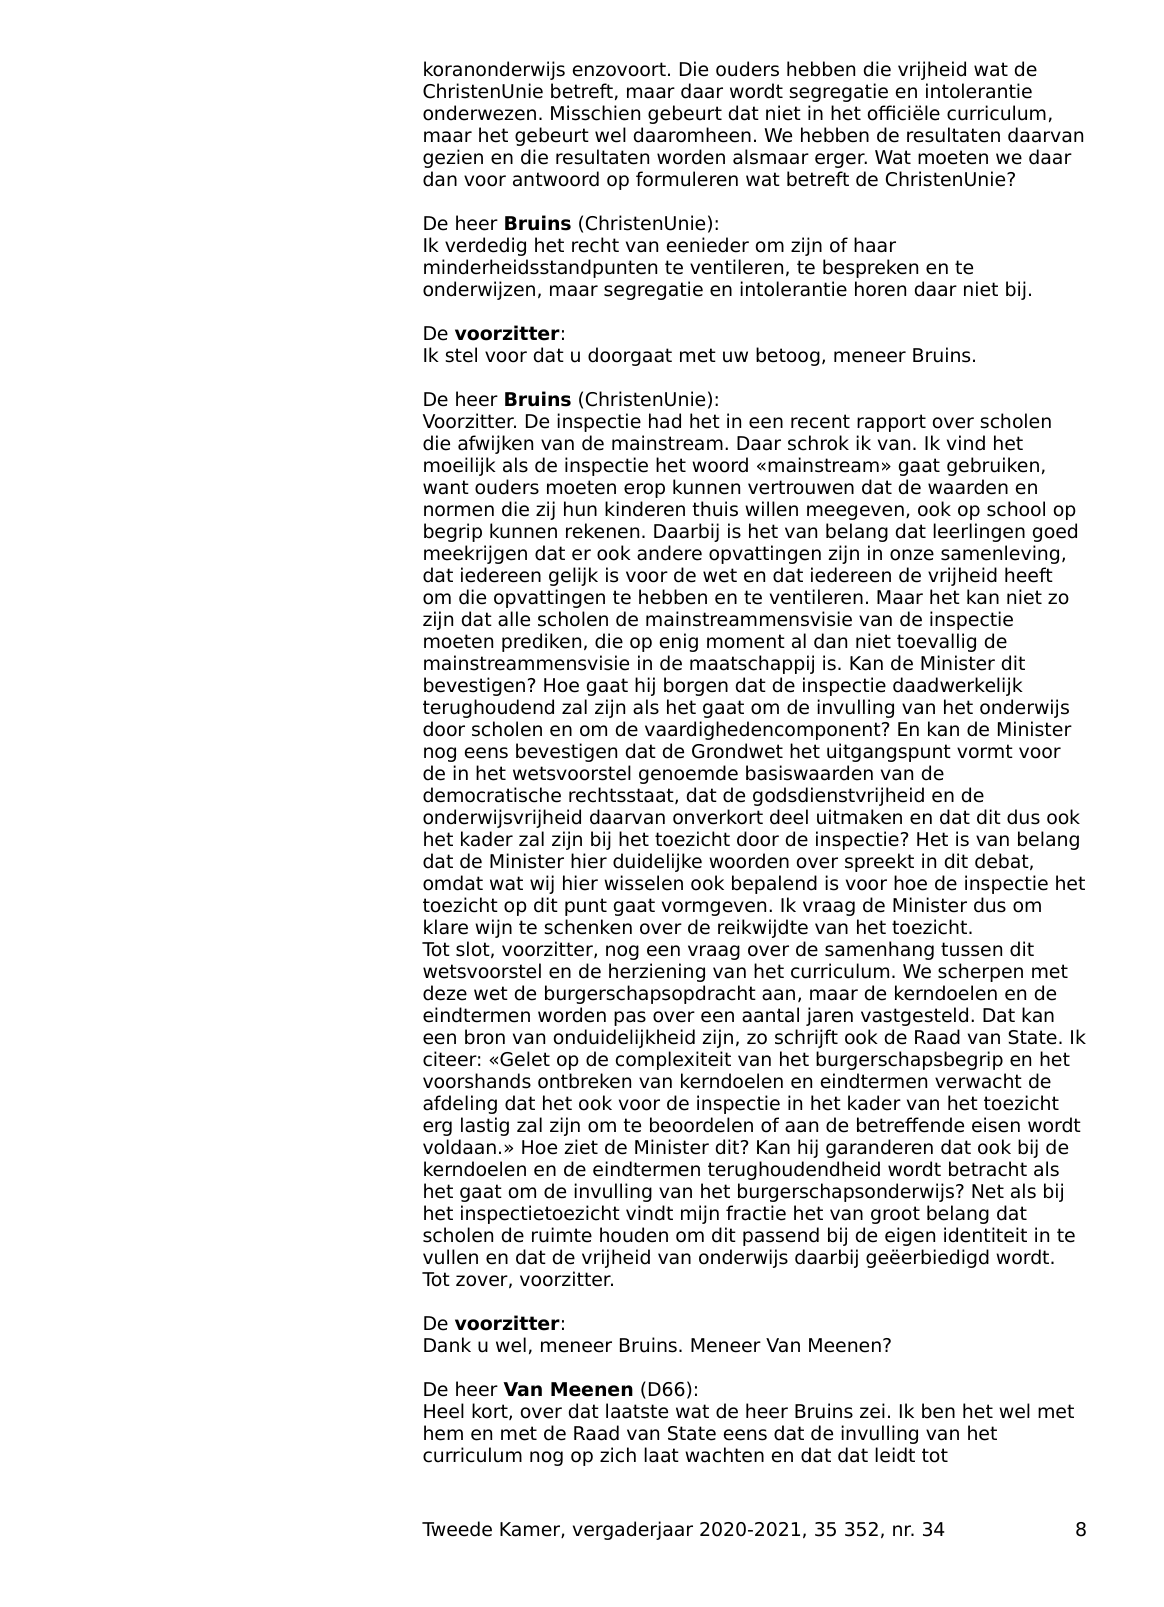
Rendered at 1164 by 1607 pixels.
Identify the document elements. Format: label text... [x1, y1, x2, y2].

text De voorzitter: [422, 323, 1087, 345]
text De heer Bruins (ChristenUnie): [422, 213, 1087, 235]
text koranonderwijs enzovoort. Die ouders hebben die vrijheid wat de ChristenUnie betreft, maar daar wordt segregatie en intolerantie onderwezen. Misschien gebeurt dat niet in het officiële curriculum, maar het gebeurt wel daaromheen. We hebben de resultaten daarvan gezien en die resultaten worden alsmaar erger. Wat moeten we daar dan voor antwoord op formuleren wat betreft de ChristenUnie? [422, 59, 1087, 191]
text Heel kort, over dat laatste wat de heer Bruins zei. Ik ben het wel met hem en met de Raad van State eens dat de invulling van het curriculum nog op zich laat wachten en dat dat leidt tot [422, 1401, 1087, 1467]
text De heer Van Meenen (D66): [422, 1379, 1087, 1401]
text Tot slot, voorzitter, nog een vraag over de samenhang tussen dit wetsvoorstel en de herziening van het curriculum. We scherpen met deze wet de burgerschapsopdracht aan, maar de kerndoelen en de eindtermen worden pas over een aantal jaren vastgesteld. Dat kan een bron van onduidelijkheid zijn, zo schrijft ook de Raad van State. Ik citeer: «Gelet op de complexiteit van het burgerschapsbegrip en het voorshands ontbreken van kerndoelen en eindtermen verwacht de afdeling dat het ook voor de inspectie in het kader van het toezicht erg lastig zal zijn om te beoordelen of aan de betreffende eisen wordt voldaan.» Hoe ziet de Minister dit? Kan hij garanderen dat ook bij de kerndoelen en de eindtermen terughoudendheid wordt betracht als het gaat om de invulling van het burgerschapsonderwijs? Net als bij het inspectietoezicht vindt mijn fractie het van groot belang dat scholen de ruimte houden om dit passend bij de eigen identiteit in te vullen en dat de vrijheid van onderwijs daarbij geëerbiedigd wordt. [422, 939, 1087, 1268]
text Ik verdedig het recht van eenieder om zijn of haar minderheidsstandpunten te ventileren, te bespreken en te onderwijzen, maar segregatie en intolerantie horen daar niet bij. [422, 235, 1087, 301]
text De voorzitter: [422, 1313, 1087, 1335]
text Voorzitter. De inspectie had het in een recent rapport over scholen die afwijken van de mainstream. Daar schrok ik van. Ik vind het moeilijk als de inspectie het woord «mainstream» gaat gebruiken, want ouders moeten erop kunnen vertrouwen dat de waarden en normen die zij hun kinderen thuis willen meegeven, ook op school op begrip kunnen rekenen. Daarbij is het van belang dat leerlingen goed meekrijgen dat er ook andere opvattingen zijn in onze samenleving, dat iedereen gelijk is voor de wet en dat iedereen de vrijheid heeft om die opvattingen te hebben en te ventileren. Maar het kan niet zo zijn dat alle scholen de mainstreammensvisie van de inspectie moeten prediken, die op enig moment al dan niet toevallig de mainstreammensvisie in de maatschappij is. Kan de Minister dit bevestigen? Hoe gaat hij borgen dat de inspectie daadwerkelijk terughoudend zal zijn als het gaat om de invulling van het onderwijs door scholen en om de vaardighedencomponent? En kan de Minister nog eens bevestigen dat de Grondwet het uitgangspunt vormt voor de in het wetsvoorstel genoemde basiswaarden van de democratische rechtsstaat, dat de godsdienstvrijheid en de onderwijsvrijheid daarvan onverkort deel uitmaken en dat dit dus ook het kader zal zijn bij het toezicht door de inspectie? Het is van belang dat de Minister hier duidelijke woorden over spreekt in dit debat, omdat wat wij hier wisselen ook bepalend is voor hoe de inspectie het toezicht op dit punt gaat vormgeven. Ik vraag de Minister dus om klare wijn te schenken over de reikwijdte van het toezicht. [422, 411, 1087, 939]
text Dank u wel, meneer Bruins. Meneer Van Meenen? [422, 1335, 1087, 1357]
text Ik stel voor dat u doorgaat met uw betoog, meneer Bruins. [422, 345, 1087, 367]
text Tot zover, voorzitter. [422, 1268, 1087, 1291]
text De heer Bruins (ChristenUnie): [422, 389, 1087, 411]
